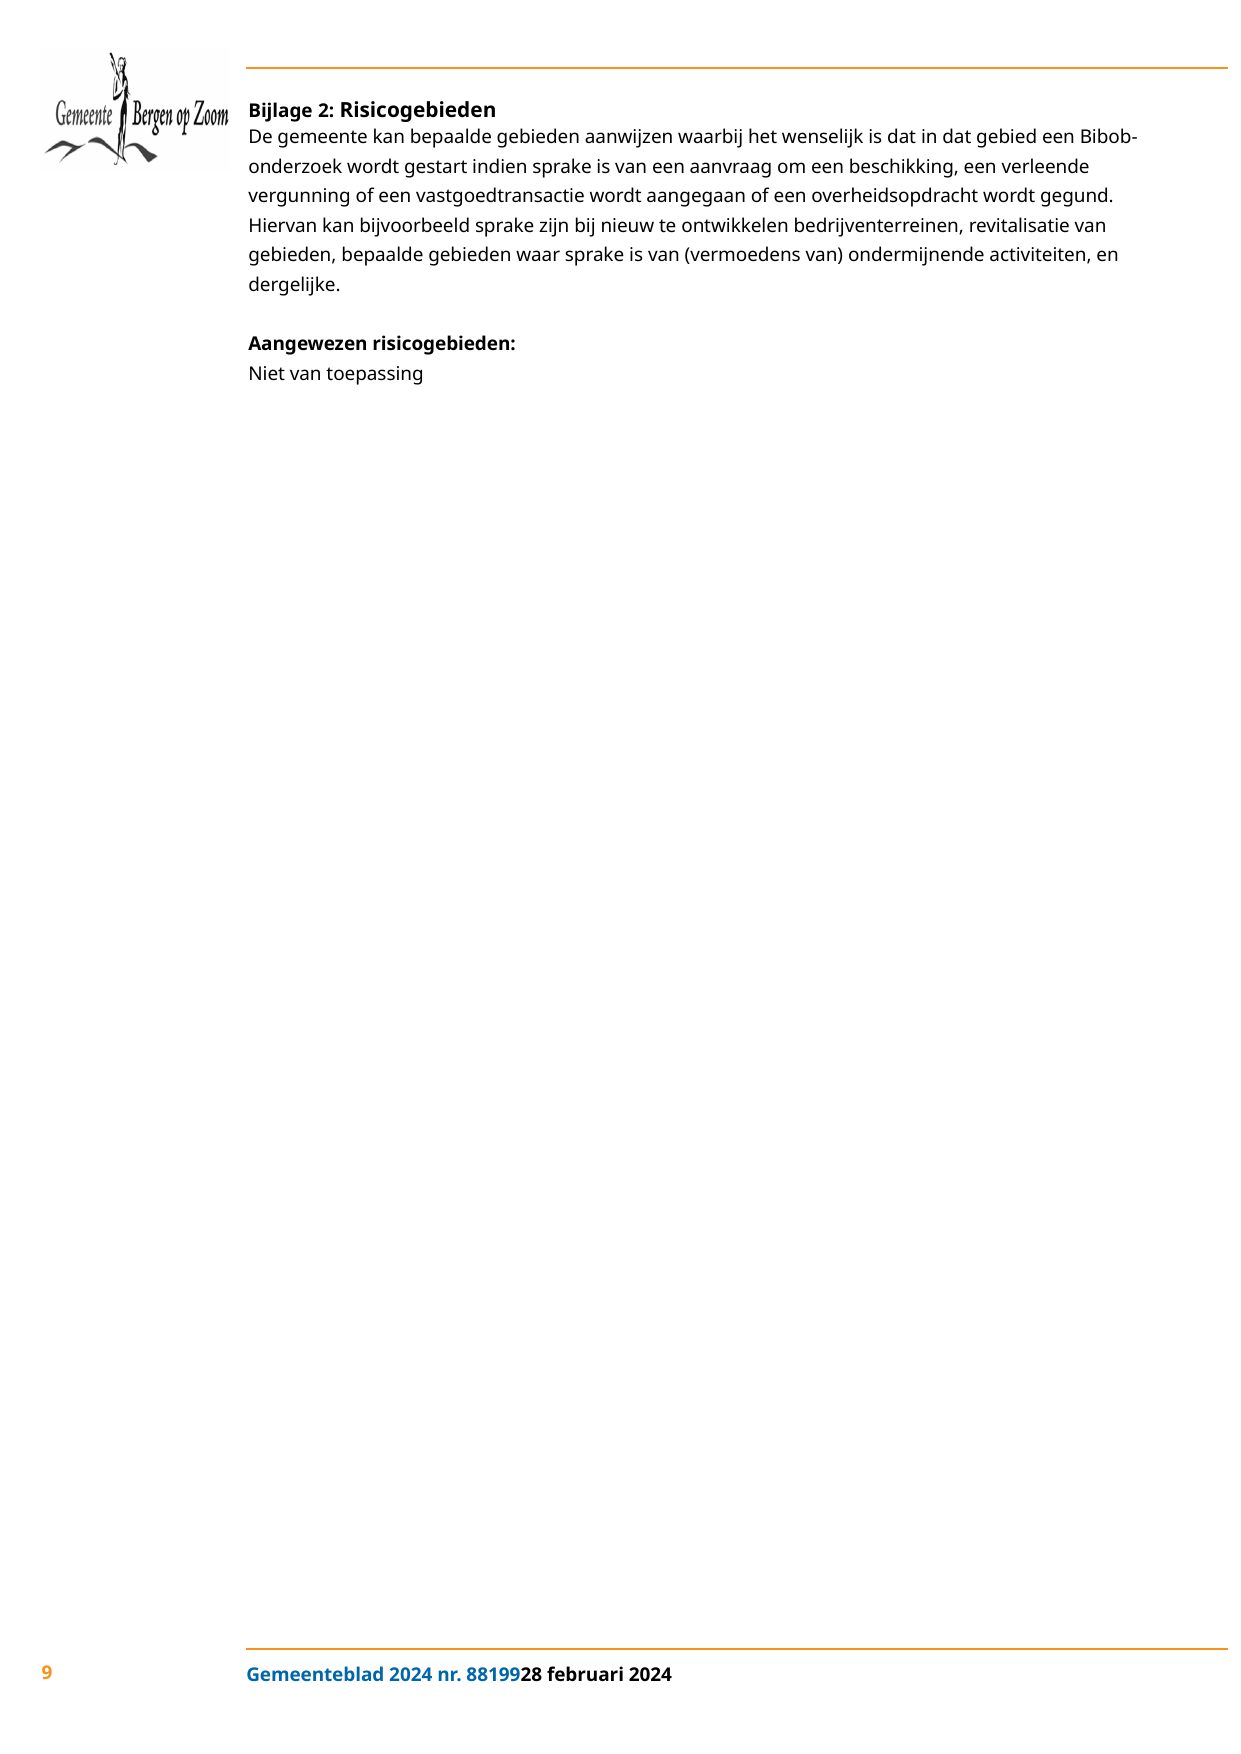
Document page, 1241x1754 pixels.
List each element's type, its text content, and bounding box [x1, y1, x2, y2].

text Bijlage 2: Risicogebieden [248, 95, 1152, 123]
text Aangewezen risicogebieden: [248, 330, 1152, 356]
picture [41, 47, 231, 172]
text Hiervan kan bijvoorbeeld sprake zijn bij nieuw te ontwikkelen bedrijventerreinen, revitalisatie van gebieden, bepaalde gebieden waar sprake is van (vermoedens van) ondermijnende activiteiten, en dergelijke. [248, 212, 1152, 297]
text Niet van toepassing [248, 360, 1152, 386]
text De gemeente kan bepaalde gebieden aanwijzen waarbij het wenselijk is dat in dat gebied een Bibob-onderzoek wordt gestart indien sprake is van een aanvraag om een beschikking, een verleende vergunning of een vastgoedtransactie wordt aangegaan of een overheidsopdracht wordt gegund. [248, 123, 1152, 208]
